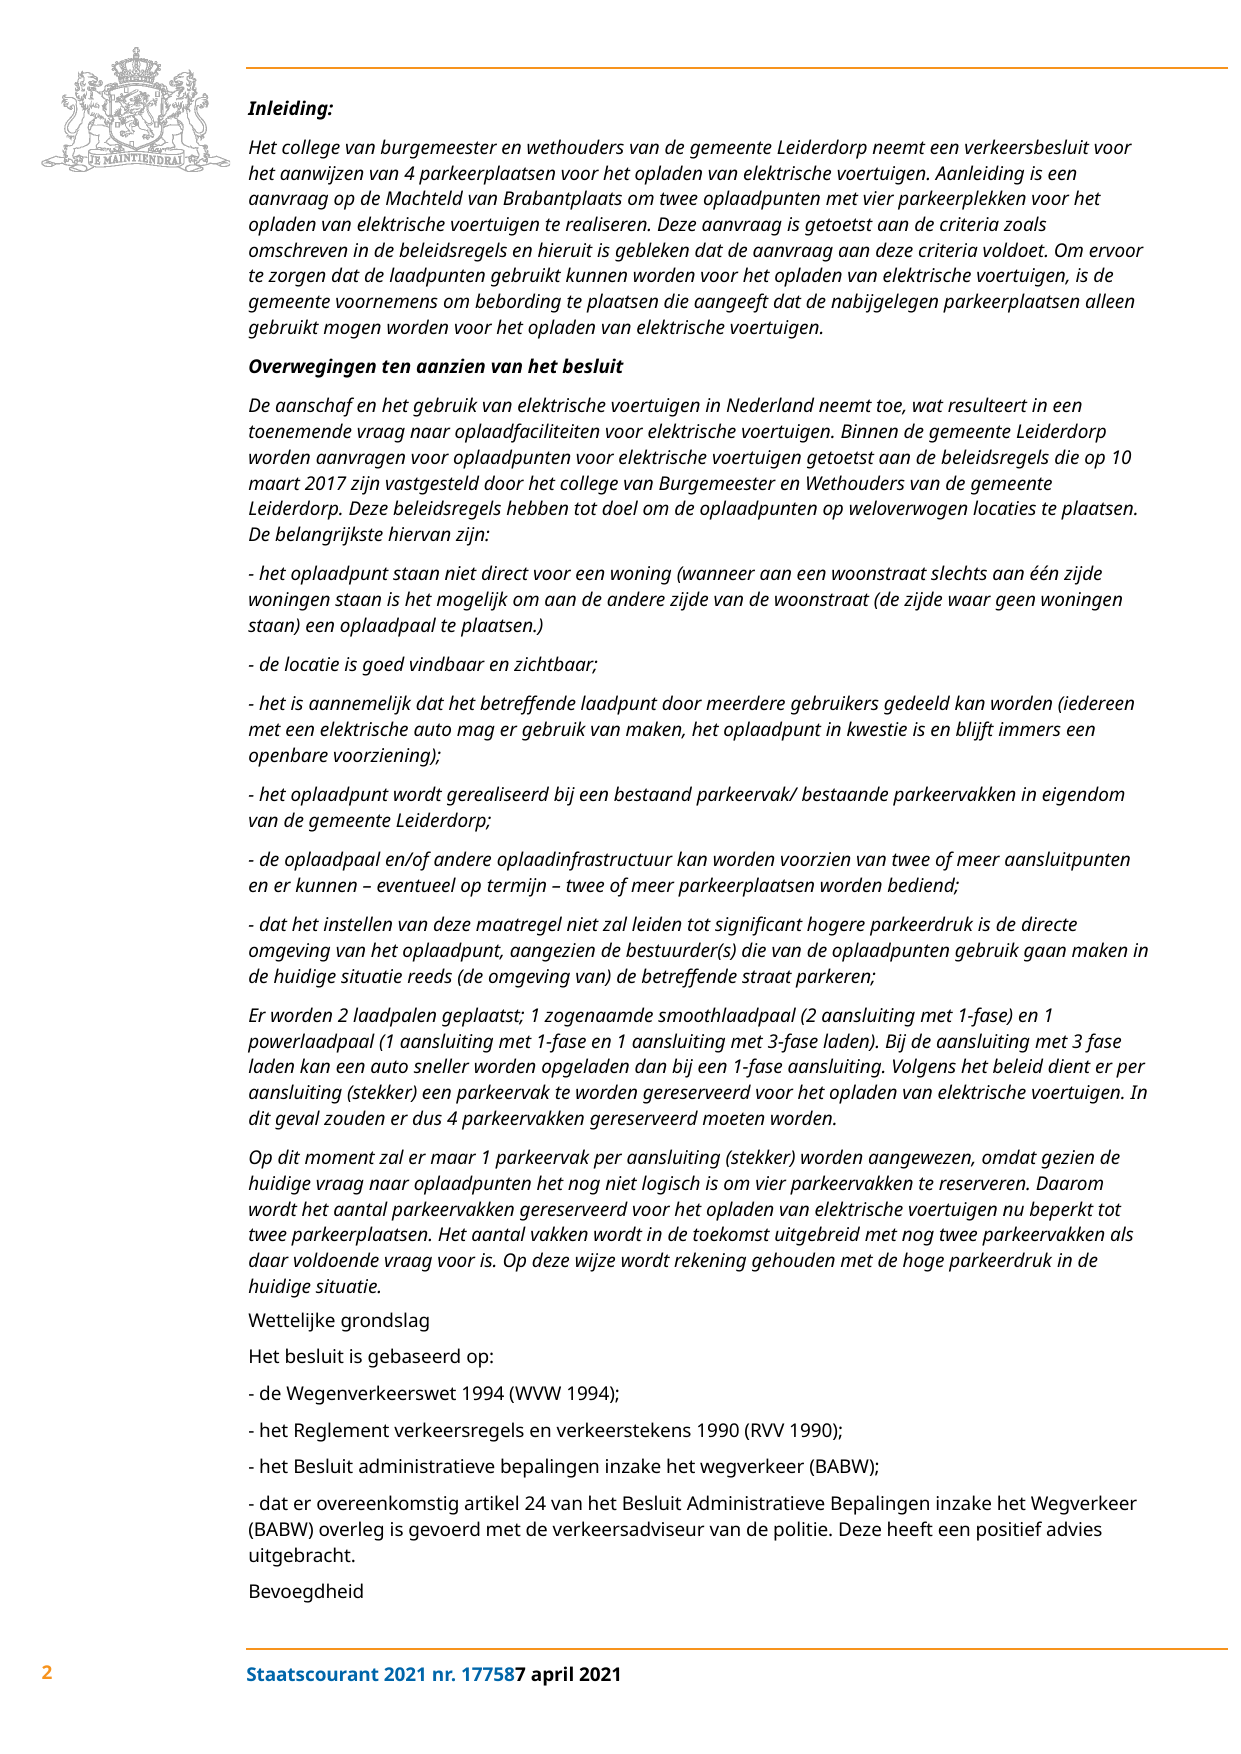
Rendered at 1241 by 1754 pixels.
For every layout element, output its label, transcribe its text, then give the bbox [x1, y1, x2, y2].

text Overwegingen ten aanzien van het besluit [248, 353, 1152, 379]
text Het besluit is gebaseerd op: [248, 1344, 1152, 1369]
text - dat het instellen van deze maatregel niet zal leiden tot significant hogere parkeerdruk is de directe omgeving van het oplaadpunt, aangezien de bestuurder(s) die van de oplaadpunten gebruik gaan maken in de huidige situatie reeds (de omgeving van) de betreffende straat parkeren; [248, 911, 1152, 988]
text - de oplaadpaal en/of andere oplaadinfrastructuur kan worden voorzien van twee of meer aansluitpunten en er kunnen – eventueel op termijn – twee of meer parkeerplaatsen worden bediend; [248, 846, 1152, 898]
text De aanschaf en het gebruik van elektrische voertuigen in Nederland neemt toe, wat resulteert in een toenemende vraag naar oplaadfaciliteiten voor elektrische voertuigen. Binnen de gemeente Leiderdorp worden aanvragen voor oplaadpunten voor elektrische voertuigen getoetst aan de beleidsregels die op 10 maart 2017 zijn vastgesteld door het college van Burgemeester en Wethouders van de gemeente Leiderdorp. Deze beleidsregels hebben tot doel om de oplaadpunten op weloverwogen locaties te plaatsen. De belangrijkste hiervan zijn: [248, 393, 1152, 547]
text - dat er overeenkomstig artikel 24 van het Besluit Administratieve Bepalingen inzake het Wegverkeer (BABW) overleg is gevoerd met de verkeersadviseur van de politie. Deze heeft een positief advies uitgebracht. [248, 1490, 1152, 1567]
text - het Reglement verkeersregels en verkeerstekens 1990 (RVV 1990); [248, 1417, 1152, 1443]
text Bevoegdheid [248, 1578, 1152, 1604]
text Het college van burgemeester en wethouders van de gemeente Leiderdorp neemt een verkeersbesluit voor het aanwijzen van 4 parkeerplaatsen voor het opladen van elektrische voertuigen. Aanleiding is een aanvraag op de Machteld van Brabantplaats om twee oplaadpunten met vier parkeerplekken voor het opladen van elektrische voertuigen te realiseren. Deze aanvraag is getoetst aan de criteria zoals omschreven in de beleidsregels en hieruit is gebleken dat de aanvraag aan deze criteria voldoet. Om ervoor te zorgen dat de laadpunten gebruikt kunnen worden voor het opladen van elektrische voertuigen, is de gemeente voornemens om bebording te plaatsen die aangeeft dat de nabijgelegen parkeerplaatsen alleen gebruikt mogen worden voor het opladen van elektrische voertuigen. [248, 134, 1152, 340]
text Inleiding: [248, 95, 1152, 121]
text - het oplaadpunt wordt gerealiseerd bij een bestaand parkeervak/ bestaande parkeervakken in eigendom van de gemeente Leiderdorp; [248, 781, 1152, 833]
text - het oplaadpunt staan niet direct voor een woning (wanneer aan een woonstraat slechts aan één zijde woningen staan is het mogelijk om aan de andere zijde van de woonstraat (de zijde waar geen woningen staan) een oplaadpaal te plaatsen.) [248, 561, 1152, 638]
text - het is aannemelijk dat het betreffende laadpunt door meerdere gebruikers gedeeld kan worden (iedereen met een elektrische auto mag er gebruik van maken, het oplaadpunt in kwestie is en blijft immers een openbare voorziening); [248, 691, 1152, 768]
text - de locatie is goed vindbaar en zichtbaar; [248, 651, 1152, 677]
picture [41, 47, 231, 172]
text Er worden 2 laadpalen geplaatst; 1 zogenaamde smoothlaadpaal (2 aansluiting met 1-fase) en 1 powerlaadpaal (1 aansluiting met 1-fase en 1 aansluiting met 3-fase laden). Bij de aansluiting met 3 fase laden kan een auto sneller worden opgeladen dan bij een 1-fase aansluiting. Volgens het beleid dient er per aansluiting (stekker) een parkeervak te worden gereserveerd voor het opladen van elektrische voertuigen. In dit geval zouden er dus 4 parkeervakken gereserveerd moeten worden. [248, 1002, 1152, 1131]
text - het Besluit administratieve bepalingen inzake het wegverkeer (BABW); [248, 1454, 1152, 1479]
text - de Wegenverkeerswet 1994 (WVW 1994); [248, 1380, 1152, 1406]
text Op dit moment zal er maar 1 parkeervak per aansluiting (stekker) worden aangewezen, omdat gezien de huidige vraag naar oplaadpunten het nog niet logisch is om vier parkeervakken te reserveren. Daarom wordt het aantal parkeervakken gereserveerd voor het opladen van elektrische voertuigen nu beperkt tot twee parkeerplaatsen. Het aantal vakken wordt in de toekomst uitgebreid met nog twee parkeervakken als daar voldoende vraag voor is. Op deze wijze wordt rekening gehouden met de hoge parkeerdruk in de huidige situatie. [248, 1144, 1152, 1299]
text Wettelijke grondslag [248, 1307, 1152, 1333]
